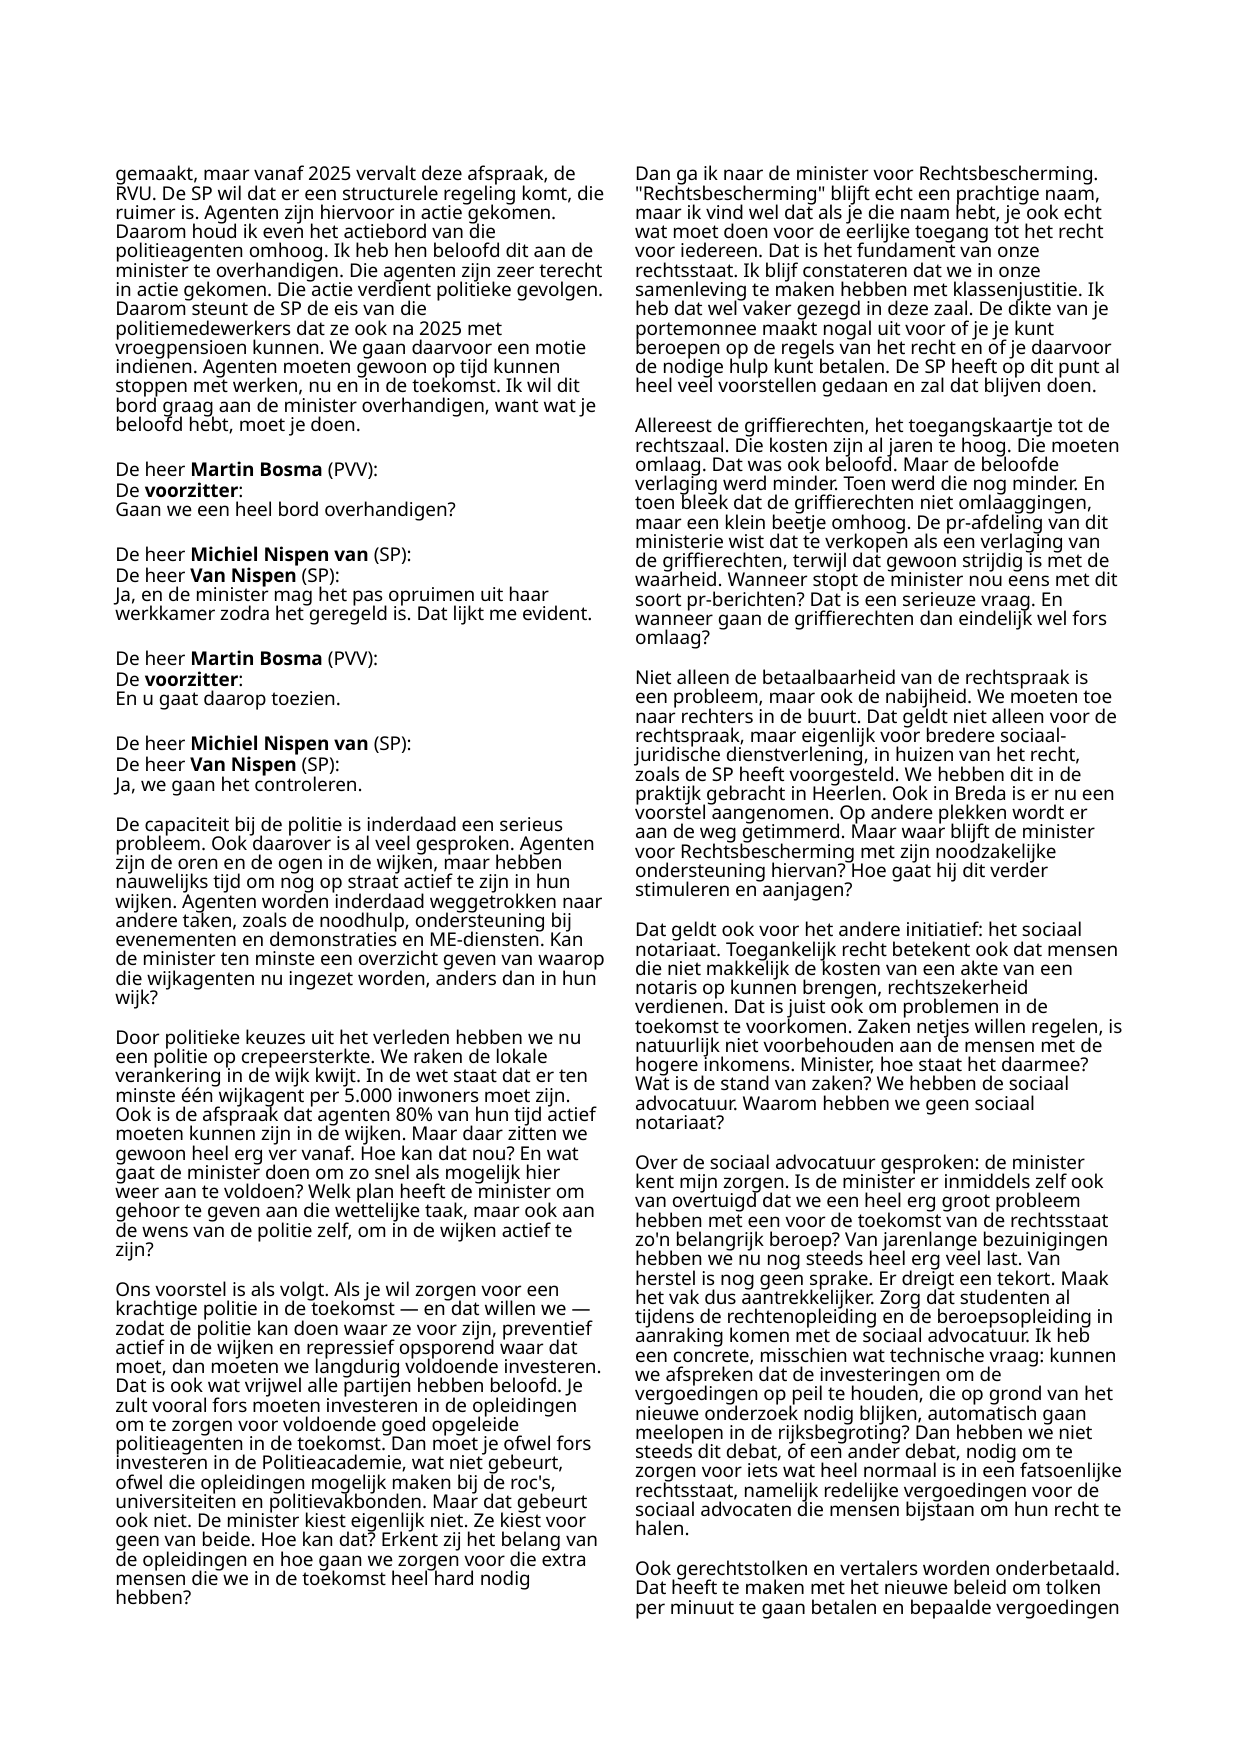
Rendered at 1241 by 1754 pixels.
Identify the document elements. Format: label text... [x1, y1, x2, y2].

text De heer Martin Bosma (PVV): [115, 456, 605, 482]
text De heer Van Nispen (SP): [115, 756, 605, 776]
text De capaciteit bij de politie is inderdaad een serieus probleem. Ook daarover is al veel gesproken. Agenten zijn de oren en de ogen in de wijken, maar hebben nauwelijks tijd om nog op straat actief te zijn in hun wijken. Agenten worden inderdaad weggetrokken naar andere taken, zoals de noodhulp, ondersteuning bij evenementen en demonstraties en ME-diensten. Kan de minister ten minste een overzicht geven van waarop die wijkagenten nu ingezet worden, anders dan in hun wijk? [115, 816, 605, 1008]
text Gaan we een heel bord overhandigen? [115, 501, 605, 520]
text De heer Van Nispen (SP): [115, 567, 605, 586]
text Dan ga ik naar de minister voor Rechtsbescherming. "Rechtsbescherming" blijft echt een prachtige naam, maar ik vind wel dat als je die naam hebt, je ook echt wat moet doen voor de eerlijke toegang tot het recht voor iedereen. Dat is het fundament van onze rechtsstaat. Ik blijf constateren dat we in onze samenleving te maken hebben met klassenjustitie. Ik heb dat wel vaker gezegd in deze zaal. De dikte van je portemonnee maakt nogal uit voor of je je kunt beroepen op de regels van het recht en of je daarvoor de nodige hulp kunt betalen. De SP heeft op dit punt al heel veel voorstellen gedaan en zal dat blijven doen. [635, 165, 1125, 397]
text En u gaat daarop toezien. [115, 690, 605, 710]
text Ons voorstel is als volgt. Als je wil zorgen voor een krachtige politie in de toekomst — en dat willen we — zodat de politie kan doen waar ze voor zijn, preventief actief in de wijken en repressief opsporend waar dat moet, dan moeten we langdurig voldoende investeren. Dat is ook wat vrijwel alle partijen hebben beloofd. Je zult vooral fors moeten investeren in de opleidingen om te zorgen voor voldoende goed opgeleide politieagenten in de toekomst. Dan moet je ofwel fors investeren in de Politieacademie, wat niet gebeurt, ofwel die opleidingen mogelijk maken bij de roc's, universiteiten en politievakbonden. Maar dat gebeurt ook niet. De minister kiest eigenlijk niet. Ze kiest voor geen van beide. Hoe kan dat? Erkent zij het belang van de opleidingen en hoe gaan we zorgen voor die extra mensen die we in de toekomst heel hard nodig hebben? [115, 1281, 605, 1608]
text Ja, en de minister mag het pas opruimen uit haar werkkamer zodra het geregeld is. Dat lijkt me evident. [115, 586, 605, 624]
text Ja, we gaan het controleren. [115, 776, 605, 795]
text gemaakt, maar vanaf 2025 vervalt deze afspraak, de RVU. De SP wil dat er een structurele regeling komt, die ruimer is. Agenten zijn hiervoor in actie gekomen. Daarom houd ik even het actiebord van die politieagenten omhoog. Ik heb hen beloofd dit aan de minister te overhandigen. Die agenten zijn zeer terecht in actie gekomen. Die actie verdient politieke gevolgen. Daarom steunt de SP de eis van die politiemedewerkers dat ze ook na 2025 met vroegpensioen kunnen. We gaan daarvoor een motie indienen. Agenten moeten gewoon op tijd kunnen stoppen met werken, nu en in de toekomst. Ik wil dit bord graag aan de minister overhandigen, want wat je beloofd hebt, moet je doen. [115, 165, 605, 435]
text Allereest de griffierechten, het toegangskaartje tot de rechtszaal. Die kosten zijn al jaren te hoog. Die moeten omlaag. Dat was ook beloofd. Maar de beloofde verlaging werd minder. Toen werd die nog minder. En toen bleek dat de griffierechten niet omlaaggingen, maar een klein beetje omhoog. De pr-afdeling van dit ministerie wist dat te verkopen als een verlaging van de griffierechten, terwijl dat gewoon strijdig is met de waarheid. Wanneer stopt de minister nou eens met dit soort pr-berichten? Dat is een serieuze vraag. En wanneer gaan de griffierechten dan eindelijk wel fors omlaag? [635, 417, 1125, 648]
text De heer Martin Bosma (PVV): [115, 645, 605, 671]
text Dat geldt ook voor het andere initiatief: het sociaal notariaat. Toegankelijk recht betekent ook dat mensen die niet makkelijk de kosten van een akte van een notaris op kunnen brengen, rechtszekerheid verdienen. Dat is juist ook om problemen in de toekomst te voorkomen. Zaken netjes willen regelen, is natuurlijk niet voorbehouden aan de mensen met de hogere inkomens. Minister, hoe staat het daarmee? Wat is de stand van zaken? We hebben de sociaal advocatuur. Waarom hebben we geen sociaal notariaat? [635, 921, 1125, 1133]
text De heer Michiel Nispen van (SP): [115, 541, 605, 567]
text Ook gerechtstolken en vertalers worden onderbetaald. Dat heeft te maken met het nieuwe beleid om tolken per minuut te gaan betalen en bepaalde vergoedingen [635, 1560, 1125, 1618]
text De heer Michiel Nispen van (SP): [115, 731, 605, 756]
text De voorzitter: [115, 671, 605, 690]
text Over de sociaal advocatuur gesproken: de minister kent mijn zorgen. Is de minister er inmiddels zelf ook van overtuigd dat we een heel erg groot probleem hebben met een voor de toekomst van de rechtsstaat zo'n belangrijk beroep? Van jarenlange bezuinigingen hebben we nu nog steeds heel erg veel last. Van herstel is nog geen sprake. Er dreigt een tekort. Maak het vak dus aantrekkelijker. Zorg dat studenten al tijdens de rechtenopleiding en de beroepsopleiding in aanraking komen met de sociaal advocatuur. Ik heb een concrete, misschien wat technische vraag: kunnen we afspreken dat de investeringen om de vergoedingen op peil te houden, die op grond van het nieuwe onderzoek nodig blijken, automatisch gaan meelopen in de rijksbegroting? Dan hebben we niet steeds dit debat, of een ander debat, nodig om te zorgen voor iets wat heel normaal is in een fatsoenlijke rechtsstaat, namelijk redelijke vergoedingen voor de sociaal advocaten die mensen bijstaan om hun recht te halen. [635, 1154, 1125, 1539]
text Door politieke keuzes uit het verleden hebben we nu een politie op crepeersterkte. We raken de lokale verankering in de wijk kwijt. In de wet staat dat er ten minste één wijkagent per 5.000 inwoners moet zijn. Ook is de afspraak dat agenten 80% van hun tijd actief moeten kunnen zijn in de wijken. Maar daar zitten we gewoon heel erg ver vanaf. Hoe kan dat nou? En wat gaat de minister doen om zo snel als mogelijk hier weer aan te voldoen? Welk plan heeft de minister om gehoor te geven aan die wettelijke taak, maar ook aan de wens van de politie zelf, om in de wijken actief te zijn? [115, 1029, 605, 1260]
text Niet alleen de betaalbaarheid van de rechtspraak is een probleem, maar ook de nabijheid. We moeten toe naar rechters in de buurt. Dat geldt niet alleen voor de rechtspraak, maar eigenlijk voor bredere sociaal-juridische dienstverlening, in huizen van het recht, zoals de SP heeft voorgesteld. We hebben dit in de praktijk gebracht in Heerlen. Ook in Breda is er nu een voorstel aangenomen. Op andere plekken wordt er aan de weg getimmerd. Maar waar blijft de minister voor Rechtsbescherming met zijn noodzakelijke ondersteuning hiervan? Hoe gaat hij dit verder stimuleren en aanjagen? [635, 669, 1125, 901]
text De voorzitter: [115, 482, 605, 501]
